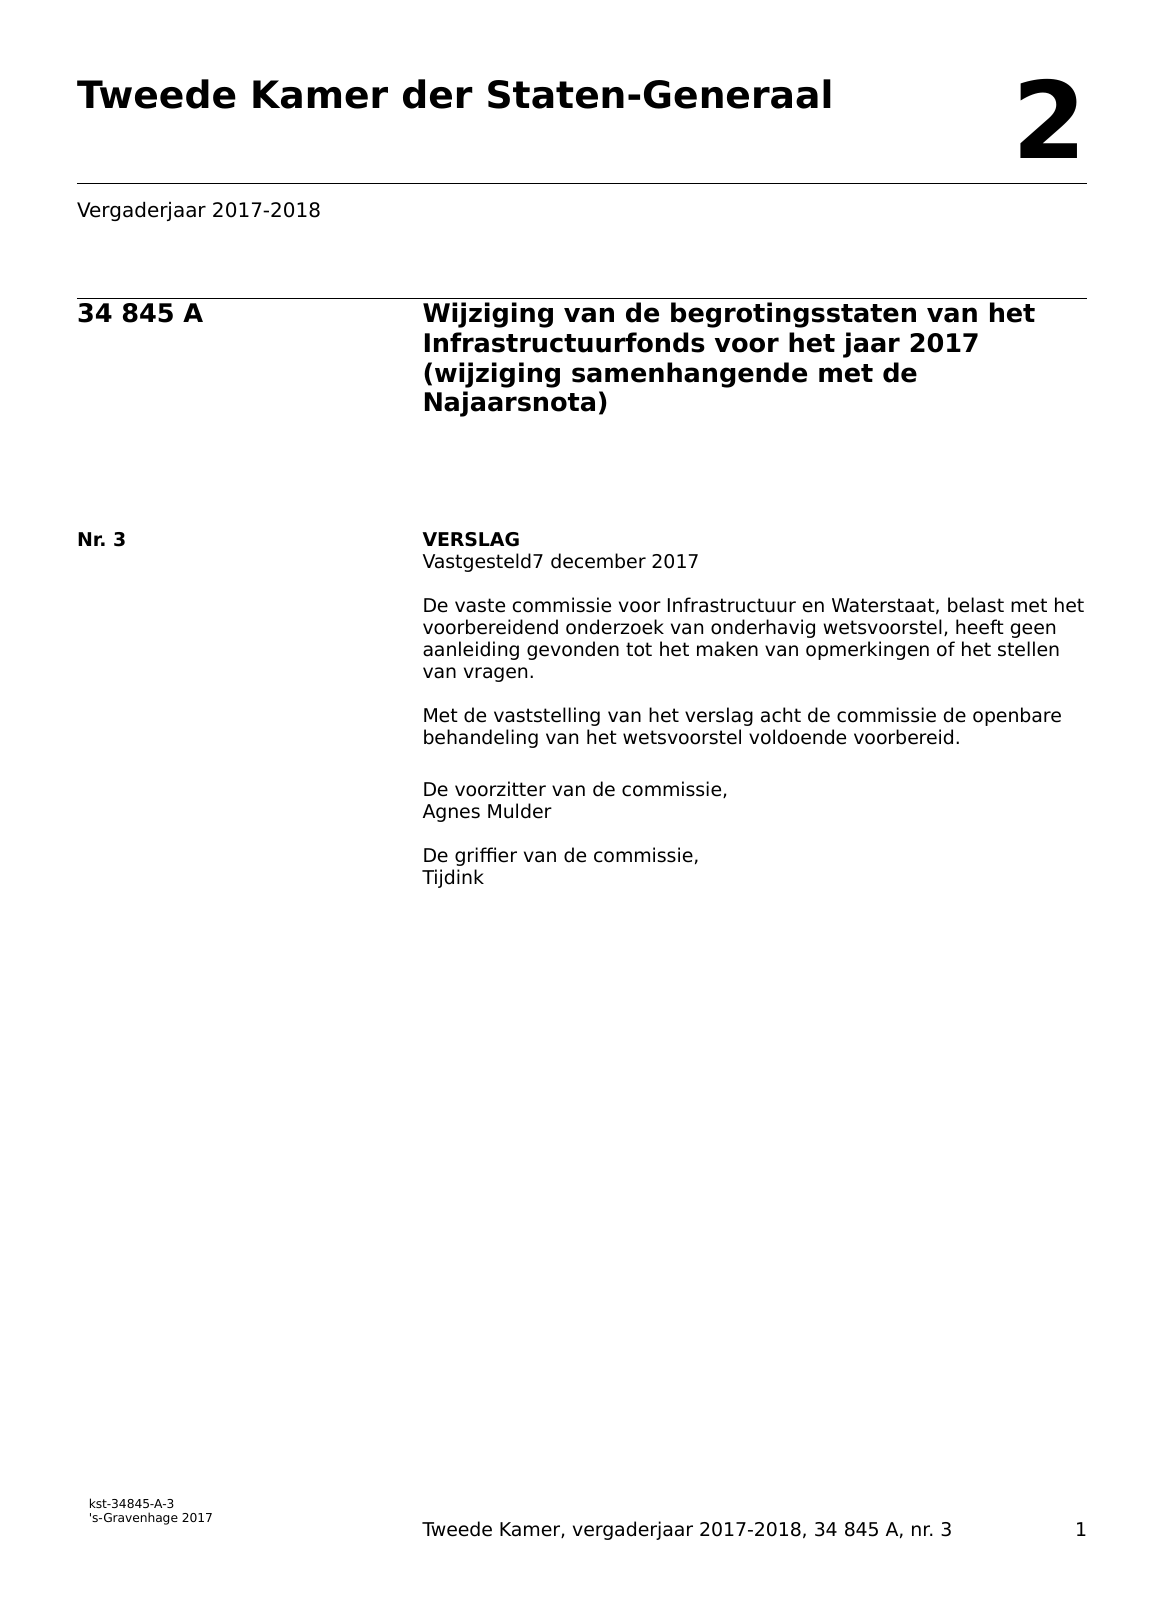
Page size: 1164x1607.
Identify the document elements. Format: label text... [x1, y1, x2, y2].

text De voorzitter van de commissie, Agnes Mulder [422, 779, 1087, 823]
text Vastgesteld7 december 2017 [422, 551, 1087, 573]
table_cell Vergaderjaar 2017-2018 [77, 184, 1087, 298]
table_header Tweede Kamer der Staten-Generaal [77, 59, 886, 183]
text Met de vaststelling van het verslag acht de commissie de openbare behandeling van het wetsvoorstel voldoende voorbereid. [422, 705, 1087, 749]
text De griffier van de commissie, Tijdink [422, 845, 1087, 889]
text De vaste commissie voor Infrastructuur en Waterstaat, belast met het voorbereidend onderzoek van onderhavig wetsvoorstel, heeft geen aanleiding gevonden tot het maken van opmerkingen of het stellen van vragen. [422, 595, 1087, 683]
text kst-34845-A-3 [88, 1497, 323, 1511]
table_header 2 [886, 59, 1087, 183]
text 's-Gravenhage 2017 [88, 1511, 323, 1525]
subtitle Nr. 3 VERSLAG [77, 529, 1087, 551]
subtitle 34 845 A Wijziging van de begrotingsstaten van het Infrastructuurfonds voor het jaar 2017 (wijziging samenhangende met de Najaarsnota) [77, 299, 1087, 418]
